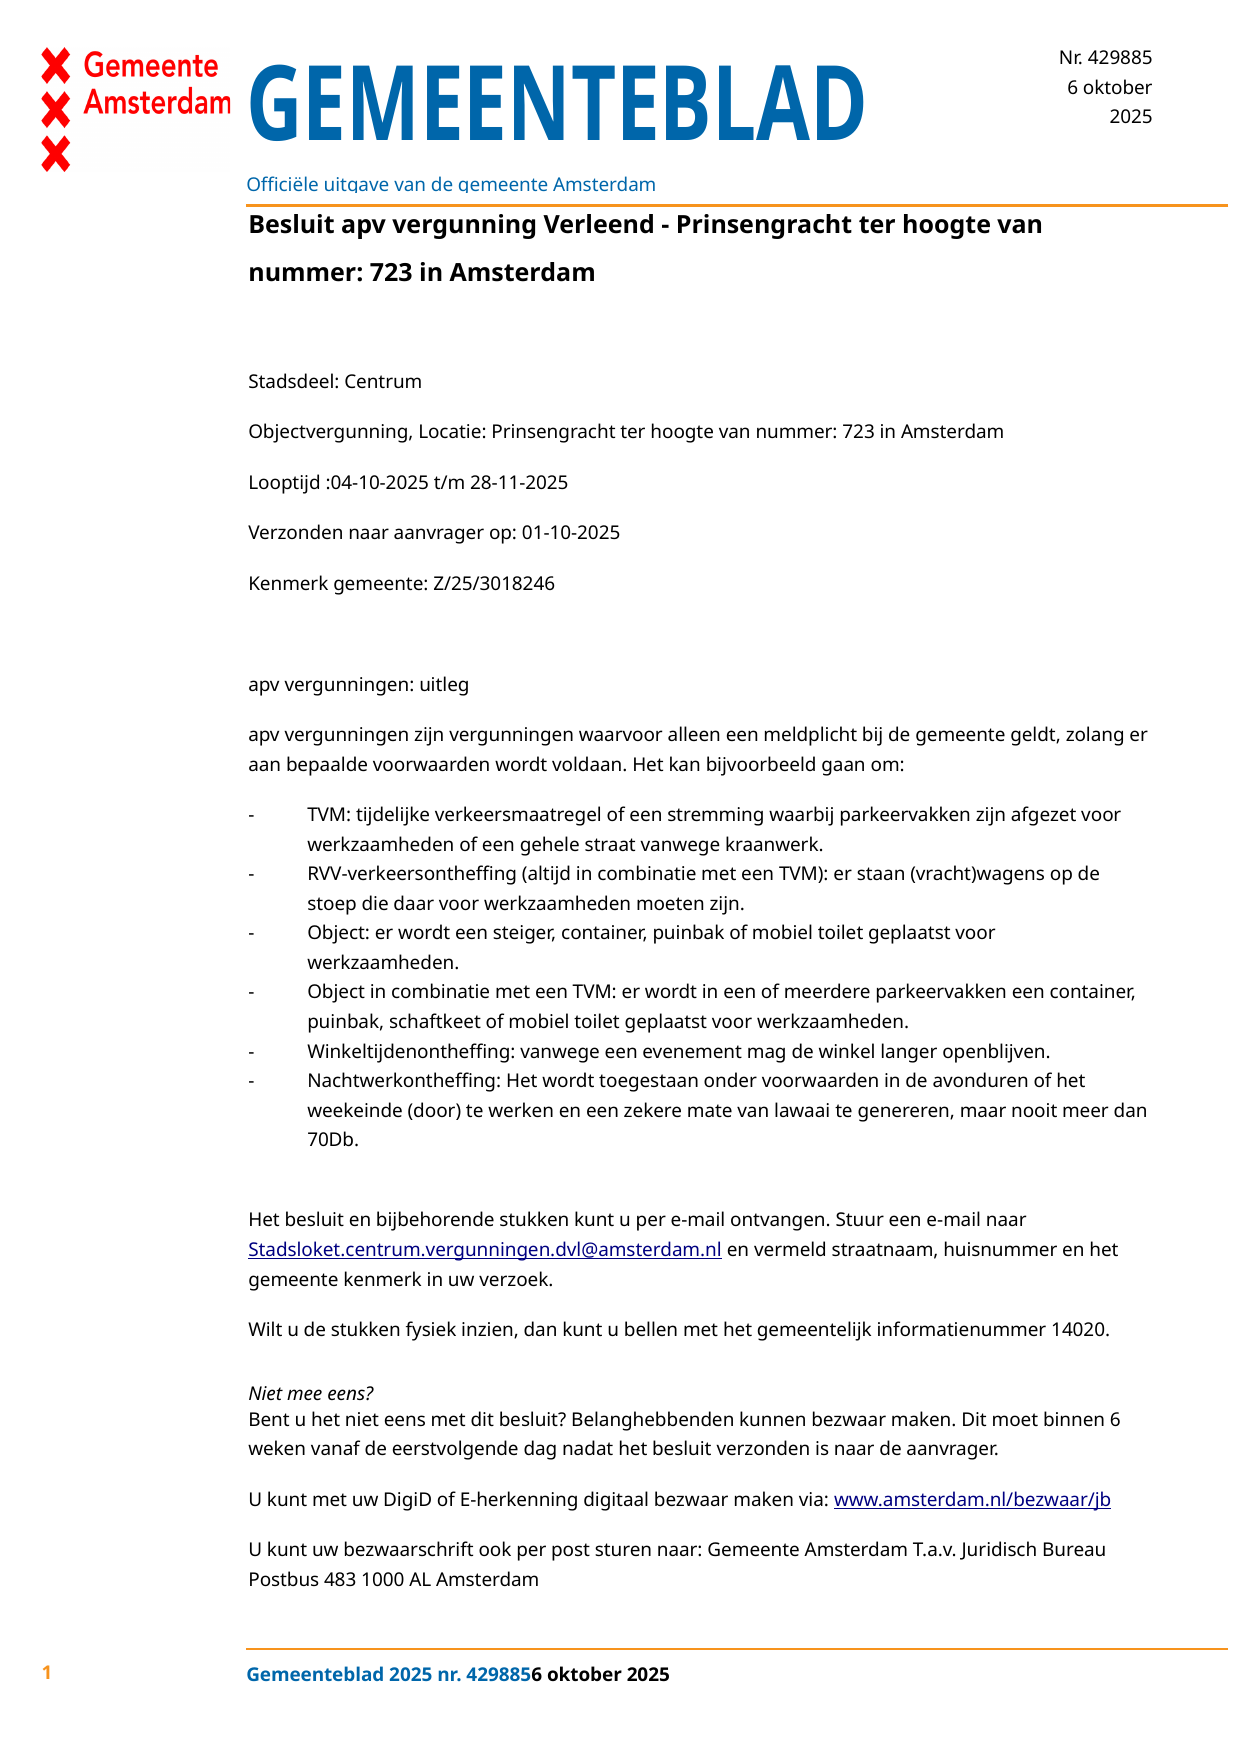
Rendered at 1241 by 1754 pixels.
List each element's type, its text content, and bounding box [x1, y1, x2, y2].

text Objectvergunning, Locatie: Prinsengracht ter hoogte van nummer: 723 in Amsterdam [248, 419, 1152, 444]
list RVV-verkeersontheffing (altijd in combinatie met een TVM): er staan (vracht)wagens op de stoep die daar voor werkzaamheden moeten zijn. [248, 860, 1152, 916]
text apv vergunningen: uitleg [248, 671, 1152, 697]
text apv vergunningen zijn vergunningen waarvoor alleen een meldplicht bij de gemeente geldt, zolang er aan bepaalde voorwaarden wordt voldaan. Het kan bijvoorbeeld gaan om: [248, 721, 1152, 777]
text U kunt uw bezwaarschrift ook per post sturen naar: Gemeente Amsterdam T.a.v. Juridisch Bureau Postbus 483 1000 AL Amsterdam [248, 1536, 1152, 1592]
text Niet mee eens? [248, 1380, 1152, 1406]
list Winkeltijdenontheffing: vanwege een evenement mag de winkel langer openblijven. [248, 1038, 1152, 1064]
text Wilt u de stukken fysiek inzien, dan kunt u bellen met het gemeentelijk informatienummer 14020. [248, 1316, 1152, 1342]
text Het besluit en bijbehorende stukken kunt u per e-mail ontvangen. Stuur een e-mail naar Stadsloket.centrum.vergunningen.dvl@amsterdam.nl en vermeld straatnaam, huisnummer en het gemeente kenmerk in uw verzoek. [248, 1207, 1152, 1292]
text Verzonden naar aanvrager op: 01-10-2025 [248, 519, 1152, 545]
text Besluit apv vergunning Verleend - Prinsengracht ter hoogte van nummer: 723 in Amsterdam [248, 207, 1152, 288]
list TVM: tijdelijke verkeersmaatregel of een stremming waarbij parkeervakken zijn afgezet voor werkzaamheden of een gehele straat vanwege kraanwerk. [248, 801, 1152, 857]
picture [41, 47, 231, 172]
list Object in combinatie met een TVM: er wordt in een of meerdere parkeervakken een container, puinbak, schaftkeet of mobiel toilet geplaatst voor werkzaamheden. [248, 979, 1152, 1034]
list Object: er wordt een steiger, container, puinbak of mobiel toilet geplaatst voor werkzaamheden. [248, 919, 1152, 975]
text Looptijd :04-10-2025 t/m 28-11-2025 [248, 469, 1152, 495]
text Bent u het niet eens met dit besluit? Belanghebbenden kunnen bezwaar maken. Dit moet binnen 6 weken vanaf de eerstvolgende dag nadat het besluit verzonden is naar de aanvrager. [248, 1406, 1152, 1461]
text Stadsdeel: Centrum [248, 368, 1152, 394]
list Nachtwerkontheffing: Het wordt toegestaan onder voorwaarden in de avonduren of het weekeinde (door) te werken en een zekere mate van lawaai te genereren, maar nooit meer dan 70Db. [248, 1067, 1152, 1152]
text Kenmerk gemeente: Z/25/3018246 [248, 570, 1152, 596]
text U kunt met uw DigiD of E-herkenning digitaal bezwaar maken via: www.amsterdam.nl/bezwaar/jb [248, 1486, 1152, 1512]
